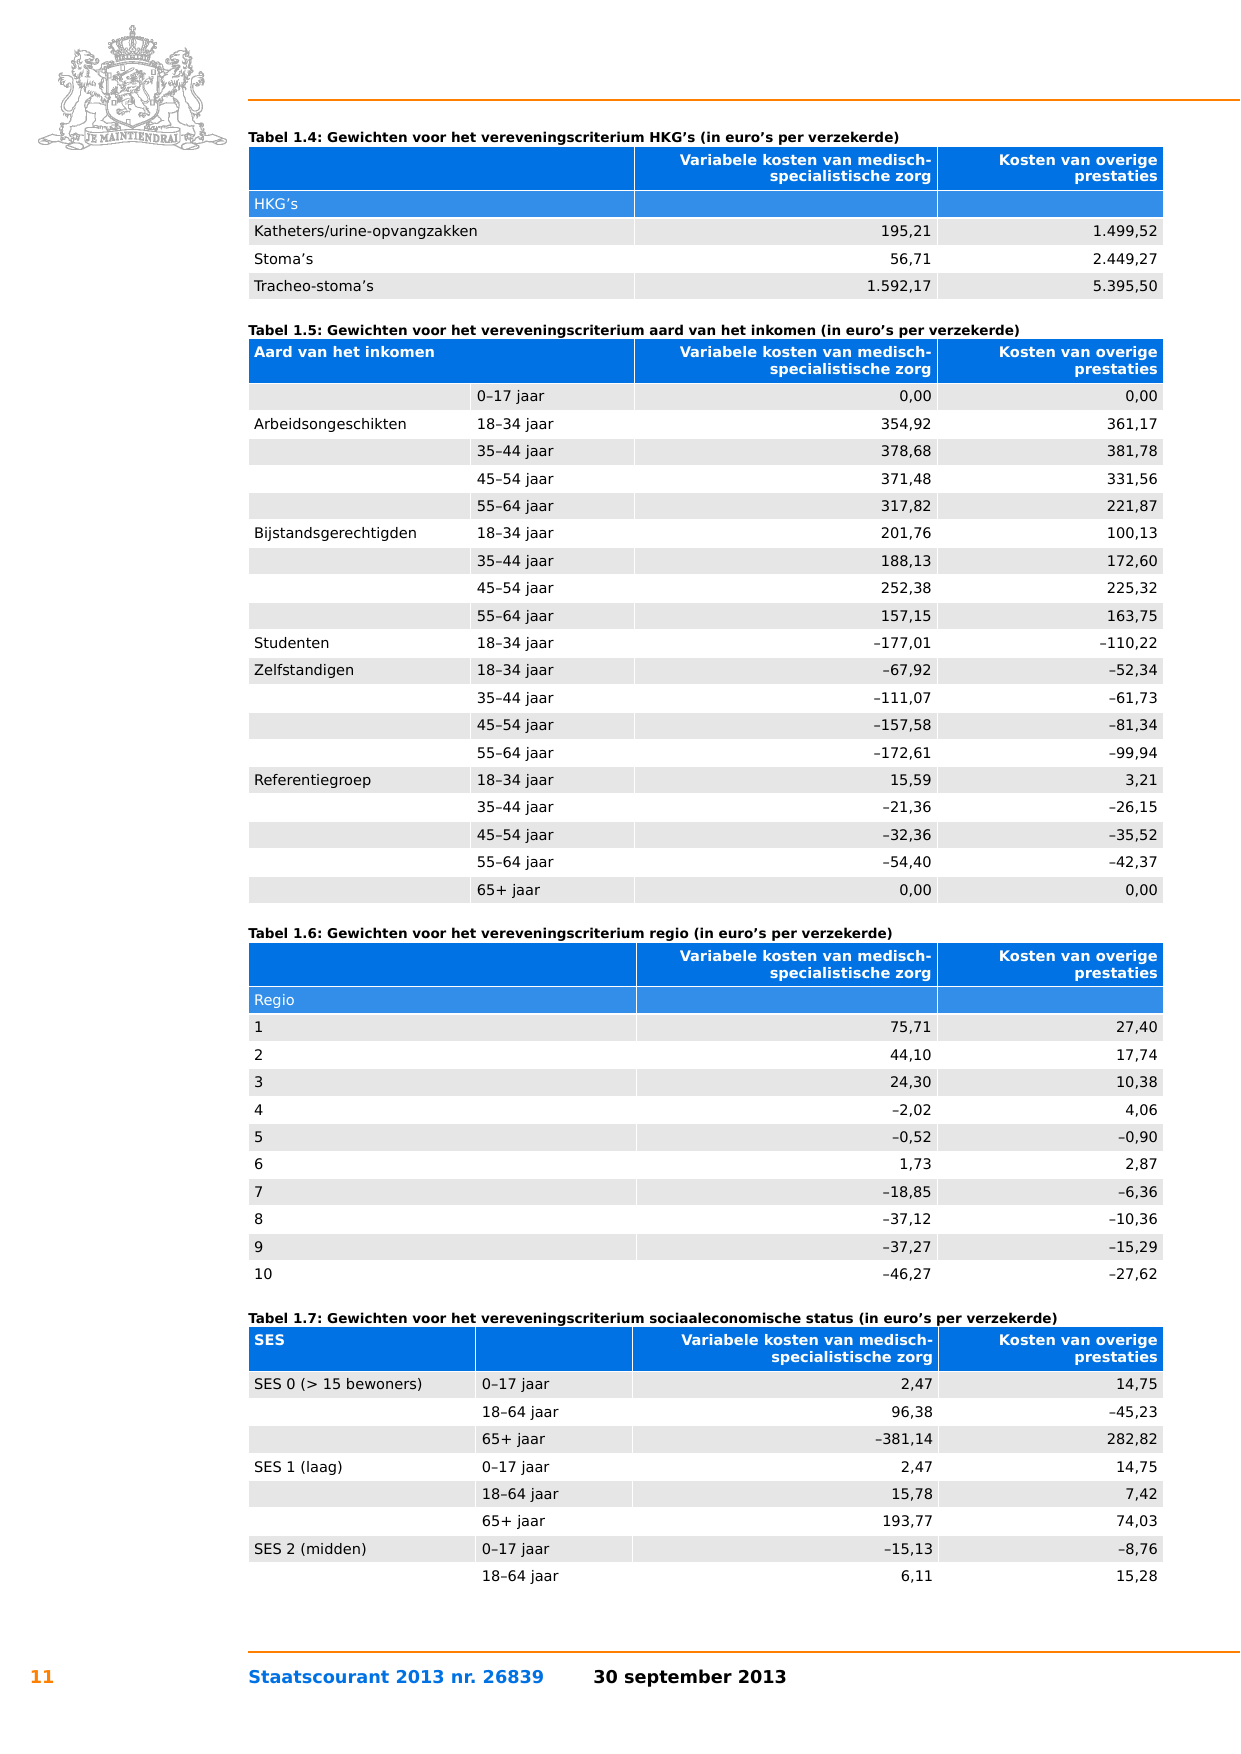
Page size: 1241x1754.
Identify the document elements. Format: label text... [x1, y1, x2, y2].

table_cell 2,47 [633, 1454, 938, 1480]
table_cell 10 [249, 1261, 636, 1287]
table_cell 45–54 jaar [471, 822, 634, 848]
table_cell 56,71 [635, 246, 937, 272]
table_cell [249, 575, 470, 602]
table_cell 55–64 jaar [471, 740, 634, 766]
table_cell –0,52 [637, 1124, 937, 1151]
table_cell 35–44 jaar [471, 548, 634, 574]
table_cell 201,76 [635, 521, 937, 547]
table_cell [249, 713, 470, 739]
table_cell 1.592,17 [635, 273, 937, 299]
table_cell [249, 493, 470, 519]
table_cell 65+ jaar [476, 1509, 632, 1535]
picture [38, 25, 227, 150]
table_cell Zelfstandigen [249, 658, 470, 684]
table_cell [249, 1399, 475, 1425]
table_cell –21,36 [635, 795, 937, 821]
table_cell 35–44 jaar [471, 795, 634, 821]
table_cell 4,06 [938, 1097, 1163, 1123]
table_cell 1.499,52 [938, 219, 1163, 245]
table_cell [637, 987, 937, 1013]
table_cell [938, 987, 1163, 1013]
table_cell 221,87 [938, 493, 1163, 519]
table_cell [249, 1481, 475, 1507]
table_cell Tracheo-stoma’s [249, 273, 634, 299]
table_cell –0,90 [938, 1124, 1163, 1151]
table_cell 361,17 [938, 411, 1163, 437]
table_cell 14,75 [939, 1372, 1163, 1398]
table_cell –157,58 [635, 713, 937, 739]
table_header Tabel 1.7: Gewichten voor het vereveningscriterium sociaaleconomische status (in euro’s per verzekerde) [248, 1310, 1163, 1326]
table_cell [249, 384, 470, 410]
table_cell –35,52 [938, 822, 1163, 848]
table_cell 27,40 [938, 1015, 1163, 1041]
table_cell 0–17 jaar [476, 1454, 632, 1480]
table_cell 163,75 [938, 603, 1163, 629]
table_cell 0,00 [635, 384, 937, 410]
table_cell SES [249, 1327, 475, 1371]
table_cell 45–54 jaar [471, 713, 634, 739]
table_cell SES 2 (midden) [249, 1536, 475, 1562]
table_cell Variabele kosten van medisch-specialistische zorg [633, 1327, 938, 1371]
table_cell –54,40 [635, 849, 937, 876]
table_cell –15,13 [633, 1536, 938, 1562]
table_cell 18–34 jaar [471, 521, 634, 547]
table_cell 5 [249, 1124, 636, 1151]
table_cell –32,36 [635, 822, 937, 848]
table_cell Katheters/urine-opvangzakken [249, 219, 634, 245]
table_cell 2 [249, 1042, 636, 1068]
table_cell –52,34 [938, 658, 1163, 684]
table_cell 35–44 jaar [471, 685, 634, 711]
table_cell 8 [249, 1206, 636, 1233]
table_cell Variabele kosten van medisch-specialistische zorg [635, 147, 937, 190]
table_cell [249, 943, 636, 986]
table_cell [249, 685, 470, 711]
table_cell 44,10 [637, 1042, 937, 1068]
table_cell [249, 1563, 475, 1590]
table_cell –26,15 [938, 795, 1163, 821]
table_cell 193,77 [633, 1509, 938, 1535]
table_cell 45–54 jaar [471, 575, 634, 602]
table_cell –381,14 [633, 1426, 938, 1453]
table_cell Regio [249, 987, 636, 1013]
table_cell 15,59 [635, 767, 937, 793]
table_cell 195,21 [635, 219, 937, 245]
table_cell 225,32 [938, 575, 1163, 602]
table_cell –110,22 [938, 630, 1163, 657]
table_cell 55–64 jaar [471, 603, 634, 629]
table_cell –177,01 [635, 630, 937, 657]
table_cell 18–34 jaar [471, 630, 634, 657]
table_cell Variabele kosten van medisch-specialistische zorg [637, 943, 937, 986]
table_cell [249, 822, 470, 848]
table_cell Aard van het inkomen [249, 339, 634, 383]
table_cell –99,94 [938, 740, 1163, 766]
table_cell 74,03 [939, 1509, 1163, 1535]
table_cell 65+ jaar [471, 877, 634, 903]
table_cell –81,34 [938, 713, 1163, 739]
table_cell –111,07 [635, 685, 937, 711]
table_cell SES 0 (> 15 bewoners) [249, 1372, 475, 1398]
table_cell Kosten van overige prestaties [938, 943, 1163, 986]
table_cell 378,68 [635, 439, 937, 465]
table_cell –8,76 [939, 1536, 1163, 1562]
table_cell [249, 849, 470, 876]
table_cell –18,85 [637, 1179, 937, 1205]
table_cell 7 [249, 1179, 636, 1205]
table_cell 96,38 [633, 1399, 938, 1425]
table_cell –42,37 [938, 849, 1163, 876]
table_cell [249, 603, 470, 629]
table_cell 0–17 jaar [476, 1372, 632, 1398]
table_cell –27,62 [938, 1261, 1163, 1287]
table_cell –37,27 [637, 1234, 937, 1260]
table_cell 1 [249, 1015, 636, 1041]
table_cell 9 [249, 1234, 636, 1260]
table_cell 331,56 [938, 466, 1163, 492]
table_cell –10,36 [938, 1206, 1163, 1233]
table_cell HKG’s [249, 191, 634, 217]
table_cell 4 [249, 1097, 636, 1123]
table_cell 45–54 jaar [471, 466, 634, 492]
table_cell 15,28 [939, 1563, 1163, 1590]
table_cell [938, 191, 1163, 217]
table_cell 0,00 [938, 384, 1163, 410]
table_cell 15,78 [633, 1481, 938, 1507]
table_cell 18–64 jaar [476, 1563, 632, 1590]
table_cell 75,71 [637, 1015, 937, 1041]
table_cell 188,13 [635, 548, 937, 574]
table_cell 0–17 jaar [476, 1536, 632, 1562]
table_cell 2,47 [633, 1372, 938, 1398]
table_cell –61,73 [938, 685, 1163, 711]
table_cell [249, 147, 634, 190]
table_cell Bijstandsgerechtigden [249, 521, 470, 547]
table_cell 2,87 [938, 1152, 1163, 1178]
table_cell 0,00 [635, 877, 937, 903]
table_cell [249, 740, 470, 766]
table_cell [249, 548, 470, 574]
table_cell [476, 1327, 632, 1371]
table_cell 17,74 [938, 1042, 1163, 1068]
table_cell 6 [249, 1152, 636, 1178]
table_cell [249, 1509, 475, 1535]
table_cell –46,27 [637, 1261, 937, 1287]
table_cell 14,75 [939, 1454, 1163, 1480]
table_cell 7,42 [939, 1481, 1163, 1507]
table_cell –2,02 [637, 1097, 937, 1123]
table_cell 24,30 [637, 1069, 937, 1096]
table_cell 0,00 [938, 877, 1163, 903]
table_header Tabel 1.5: Gewichten voor het vereveningscriterium aard van het inkomen (in euro’s per verzekerde) [248, 323, 1163, 338]
table_cell 3 [249, 1069, 636, 1096]
table_cell –6,36 [938, 1179, 1163, 1205]
table_cell 100,13 [938, 521, 1163, 547]
table_cell –37,12 [637, 1206, 937, 1233]
table_cell Kosten van overige prestaties [938, 339, 1163, 383]
table_cell 18–64 jaar [476, 1481, 632, 1507]
table_cell 6,11 [633, 1563, 938, 1590]
table_cell Studenten [249, 630, 470, 657]
table_cell 3,21 [938, 767, 1163, 793]
table_cell Arbeidsongeschikten [249, 411, 470, 437]
table_cell 65+ jaar [476, 1426, 632, 1453]
table_cell 55–64 jaar [471, 493, 634, 519]
table_cell 1,73 [637, 1152, 937, 1178]
table_cell Kosten van overige prestaties [939, 1327, 1163, 1371]
table_cell 35–44 jaar [471, 439, 634, 465]
table_cell –67,92 [635, 658, 937, 684]
table_cell 172,60 [938, 548, 1163, 574]
table_cell [249, 1426, 475, 1453]
table_cell 18–34 jaar [471, 411, 634, 437]
table_cell 252,38 [635, 575, 937, 602]
table_cell SES 1 (laag) [249, 1454, 475, 1480]
table_cell –45,23 [939, 1399, 1163, 1425]
table_cell Kosten van overige prestaties [938, 147, 1163, 190]
table_cell 18–64 jaar [476, 1399, 632, 1425]
table_cell –15,29 [938, 1234, 1163, 1260]
table_cell [249, 795, 470, 821]
table_header Tabel 1.4: Gewichten voor het vereveningscriterium HKG’s (in euro’s per verzekerde) [248, 130, 1163, 146]
table_cell 2.449,27 [938, 246, 1163, 272]
table_cell 18–34 jaar [471, 658, 634, 684]
table_cell 282,82 [939, 1426, 1163, 1453]
table_cell –172,61 [635, 740, 937, 766]
table_cell 371,48 [635, 466, 937, 492]
table_cell [249, 439, 470, 465]
table_cell 317,82 [635, 493, 937, 519]
table_cell 157,15 [635, 603, 937, 629]
table_cell Variabele kosten van medisch-specialistische zorg [635, 339, 937, 383]
table_cell 354,92 [635, 411, 937, 437]
table_cell [249, 877, 470, 903]
table_cell Stoma’s [249, 246, 634, 272]
table_cell [249, 466, 470, 492]
table_cell 381,78 [938, 439, 1163, 465]
table_header Tabel 1.6: Gewichten voor het vereveningscriterium regio (in euro’s per verzekerde) [248, 926, 1163, 942]
table_cell 18–34 jaar [471, 767, 634, 793]
table_cell Referentiegroep [249, 767, 470, 793]
table_cell 0–17 jaar [471, 384, 634, 410]
table_cell 10,38 [938, 1069, 1163, 1096]
table_cell 55–64 jaar [471, 849, 634, 876]
table_cell 5.395,50 [938, 273, 1163, 299]
